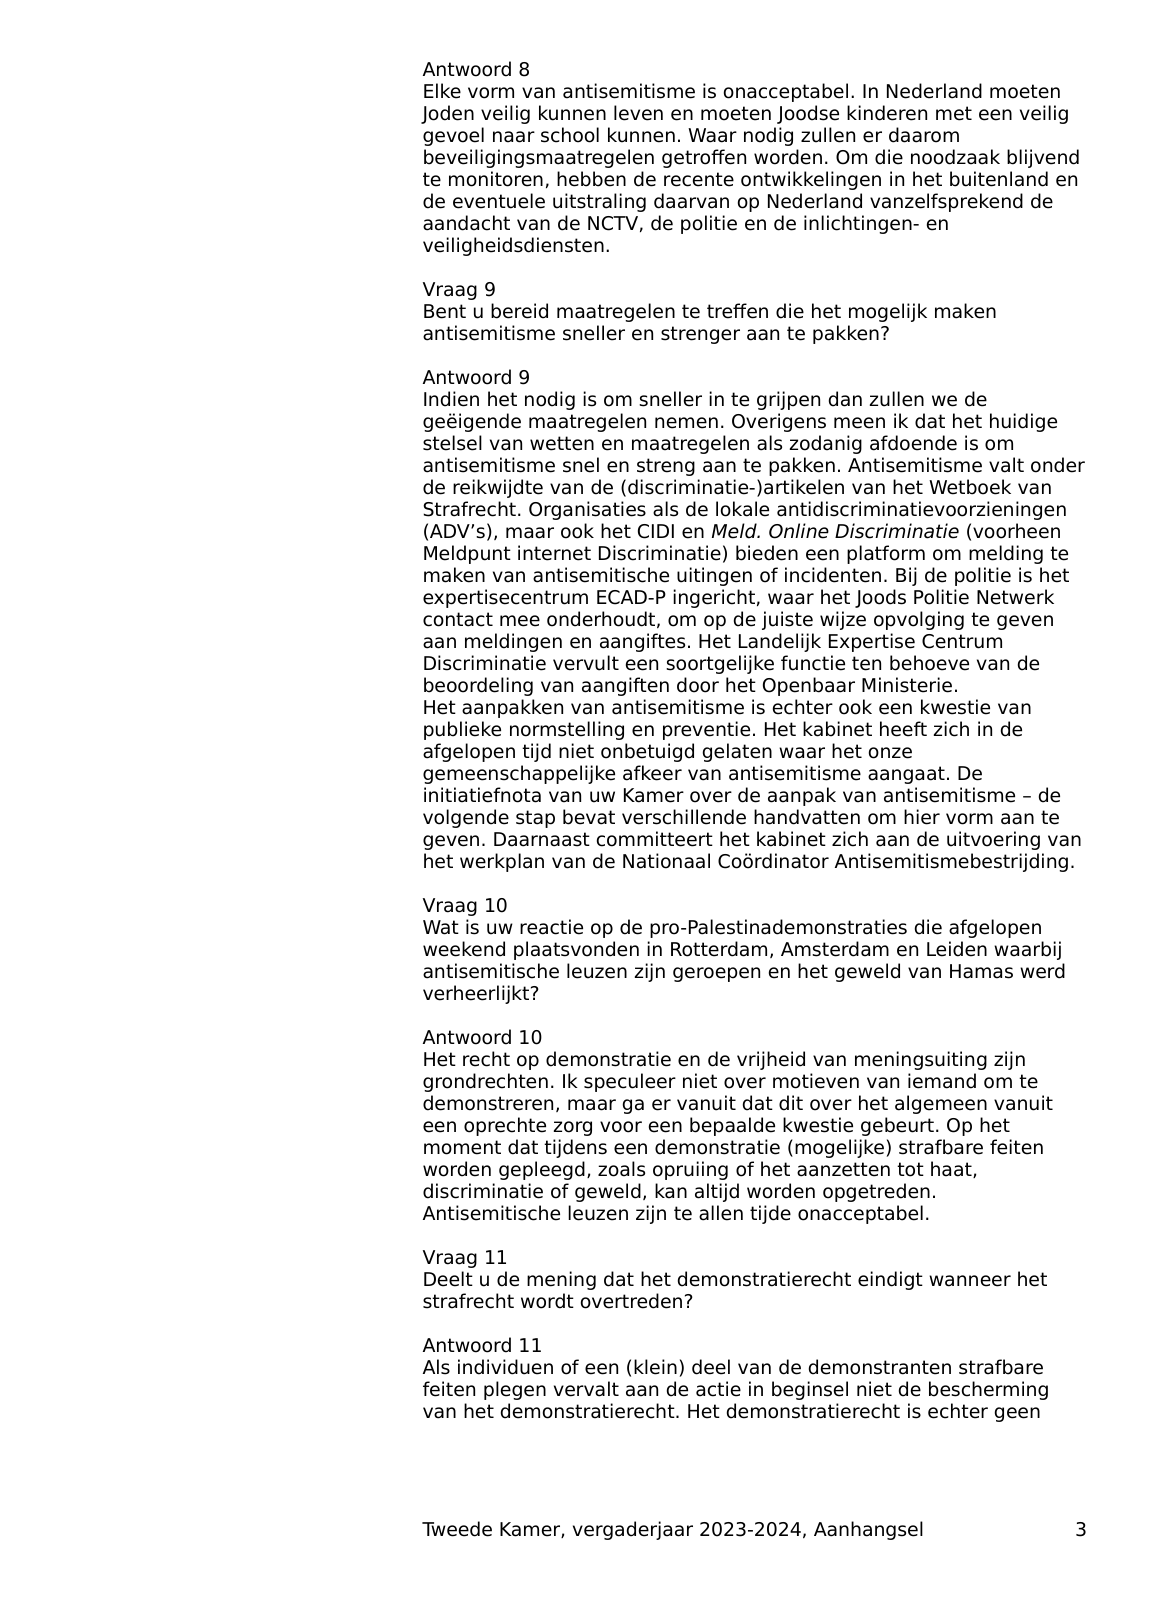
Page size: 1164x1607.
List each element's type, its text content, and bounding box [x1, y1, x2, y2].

text Het aanpakken van antisemitisme is echter ook een kwestie van publieke normstelling en preventie. Het kabinet heeft zich in de afgelopen tijd niet onbetuigd gelaten waar het onze gemeenschappelijke afkeer van antisemitisme aangaat. De initiatiefnota van uw Kamer over de aanpak van antisemitisme – de volgende stap bevat verschillende handvatten om hier vorm aan te geven. Daarnaast committeert het kabinet zich aan de uitvoering van het werkplan van de Nationaal Coördinator Antisemitismebestrijding. [422, 697, 1087, 873]
text Als individuen of een (klein) deel van de demonstranten strafbare feiten plegen vervalt aan de actie in beginsel niet de bescherming van het demonstratierecht. Het demonstratierecht is echter geen [422, 1357, 1087, 1423]
text Antwoord 11 [422, 1335, 1087, 1357]
text Vraag 9 [422, 279, 1087, 301]
text Indien het nodig is om sneller in te grijpen dan zullen we de geëigende maatregelen nemen. Overigens meen ik dat het huidige stelsel van wetten en maatregelen als zodanig afdoende is om antisemitisme snel en streng aan te pakken. Antisemitisme valt onder de reikwijdte van de (discriminatie-)artikelen van het Wetboek van Strafrecht. Organisaties als de lokale antidiscriminatievoorzieningen (ADV’s), maar ook het CIDI en Meld. Online Discriminatie (voorheen Meldpunt internet Discriminatie) bieden een platform om melding te maken van antisemitische uitingen of incidenten. Bij de politie is het expertisecentrum ECAD-P ingericht, waar het Joods Politie Netwerk contact mee onderhoudt, om op de juiste wijze opvolging te geven aan meldingen en aangiftes. Het Landelijk Expertise Centrum Discriminatie vervult een soortgelijke functie ten behoeve van de beoordeling van aangiften door het Openbaar Ministerie. [422, 389, 1087, 697]
text Antisemitische leuzen zijn te allen tijde onacceptabel. [422, 1203, 1087, 1225]
text Deelt u de mening dat het demonstratierecht eindigt wanneer het strafrecht wordt overtreden? [422, 1269, 1087, 1313]
text Bent u bereid maatregelen te treffen die het mogelijk maken antisemitisme sneller en strenger aan te pakken? [422, 301, 1087, 345]
text Vraag 10 [422, 895, 1087, 917]
text Antwoord 9 [422, 367, 1087, 389]
text Antwoord 10 [422, 1027, 1087, 1049]
text Het recht op demonstratie en de vrijheid van meningsuiting zijn grondrechten. Ik speculeer niet over motieven van iemand om te demonstreren, maar ga er vanuit dat dit over het algemeen vanuit een oprechte zorg voor een bepaalde kwestie gebeurt. Op het moment dat tijdens een demonstratie (mogelijke) strafbare feiten worden gepleegd, zoals opruiing of het aanzetten tot haat, discriminatie of geweld, kan altijd worden opgetreden. [422, 1049, 1087, 1203]
text Vraag 11 [422, 1247, 1087, 1269]
text Wat is uw reactie op de pro-Palestinademonstraties die afgelopen weekend plaatsvonden in Rotterdam, Amsterdam en Leiden waarbij antisemitische leuzen zijn geroepen en het geweld van Hamas werd verheerlijkt? [422, 917, 1087, 1005]
text Elke vorm van antisemitisme is onacceptabel. In Nederland moeten Joden veilig kunnen leven en moeten Joodse kinderen met een veilig gevoel naar school kunnen. Waar nodig zullen er daarom beveiligingsmaatregelen getroffen worden. Om die noodzaak blijvend te monitoren, hebben de recente ontwikkelingen in het buitenland en de eventuele uitstraling daarvan op Nederland vanzelfsprekend de aandacht van de NCTV, de politie en de inlichtingen- en veiligheidsdiensten. [422, 81, 1087, 257]
text Antwoord 8 [422, 59, 1087, 81]
